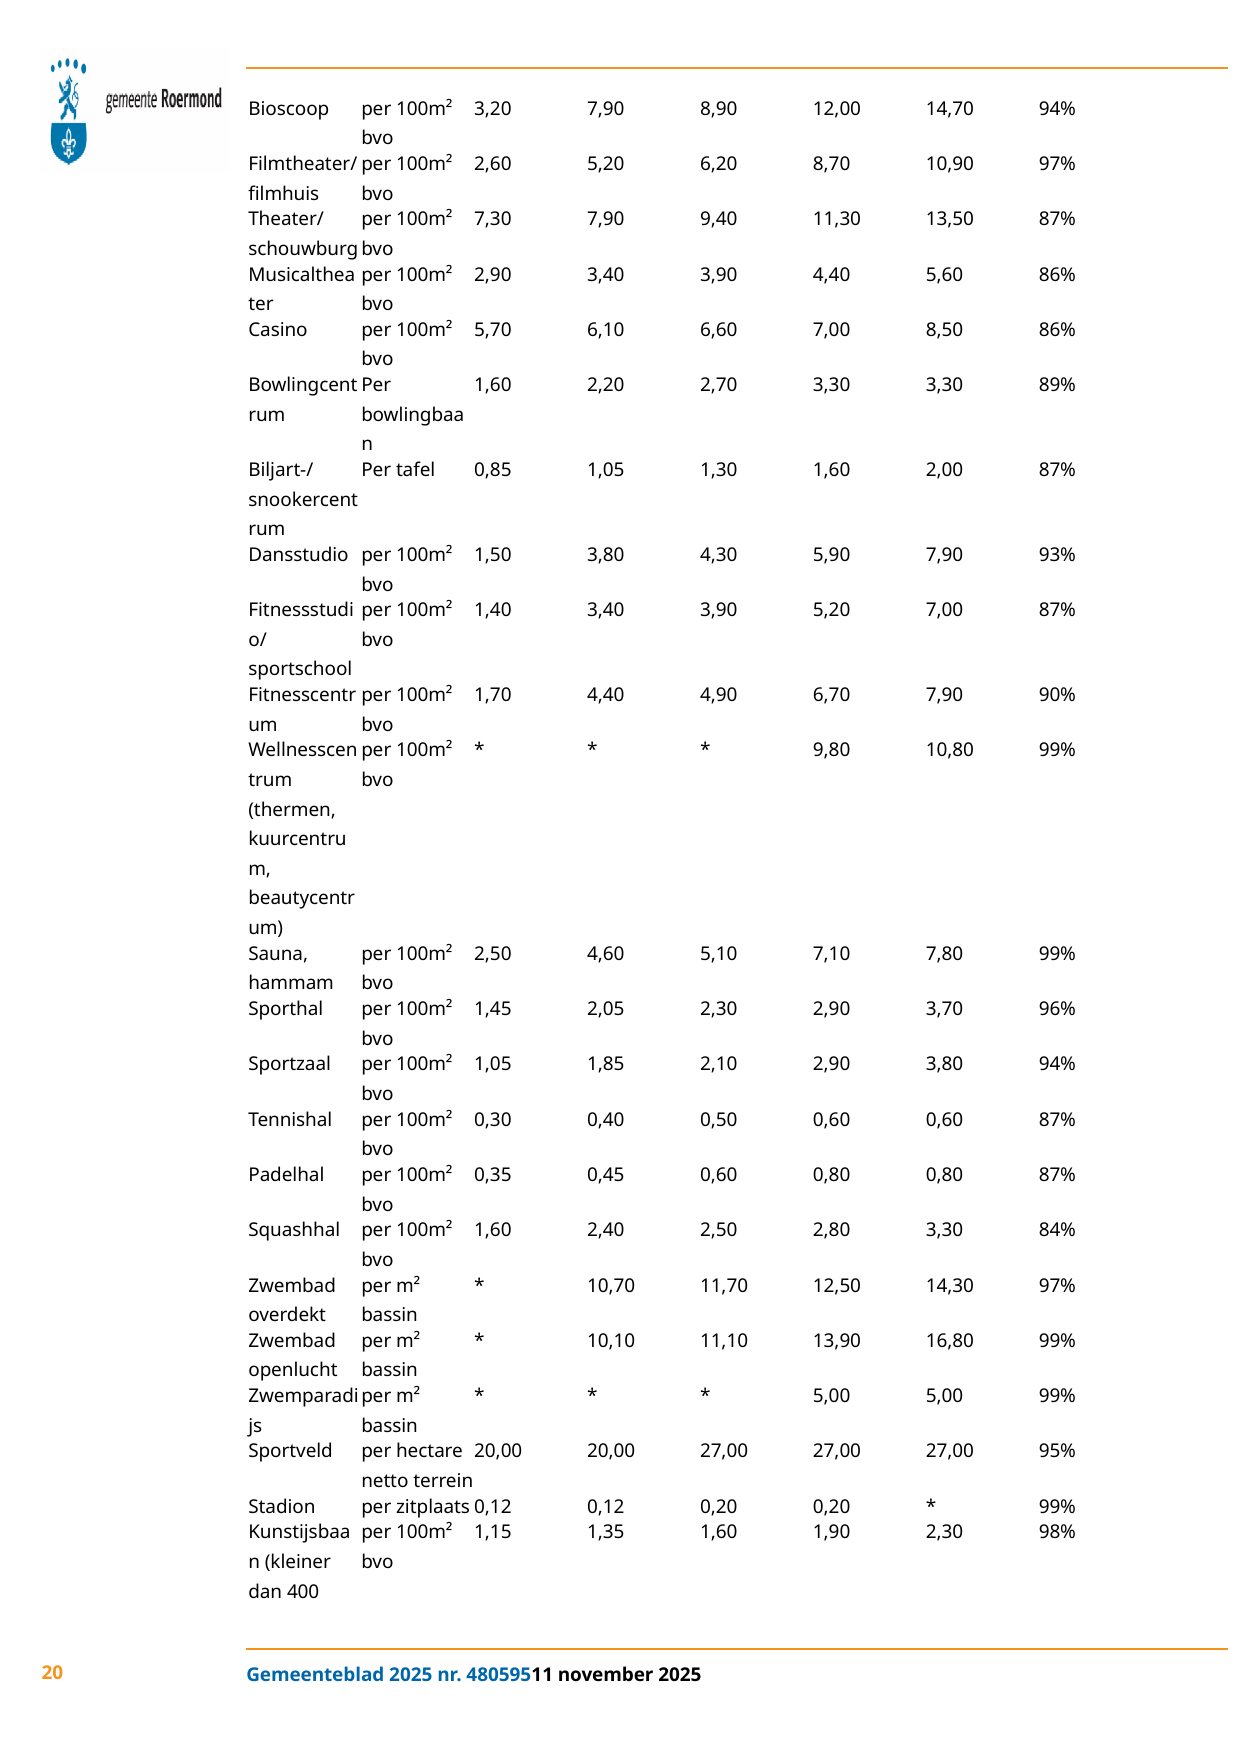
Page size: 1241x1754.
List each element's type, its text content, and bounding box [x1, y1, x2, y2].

table_cell 97% [1039, 150, 1152, 205]
table_cell Casino [248, 316, 361, 371]
table_cell 7,10 [813, 940, 926, 995]
table_cell 96% [1039, 995, 1152, 1051]
table_cell 3,40 [587, 261, 700, 316]
table_cell 95% [1039, 1438, 1152, 1493]
table_cell 5,20 [587, 150, 700, 205]
table_cell 99% [1039, 1327, 1152, 1382]
table_cell 5,00 [813, 1383, 926, 1438]
table_cell 2,90 [813, 1051, 926, 1106]
table_cell 3,90 [700, 596, 813, 681]
table_cell 20,00 [587, 1438, 700, 1493]
table_cell 2,05 [587, 995, 700, 1051]
table_cell 0,30 [474, 1106, 587, 1161]
table_cell 2,00 [926, 456, 1038, 541]
table_cell 1,30 [700, 456, 813, 541]
table_cell 1,70 [474, 681, 587, 737]
table_cell 0,80 [813, 1161, 926, 1216]
table_cell per m² bassin [361, 1272, 474, 1327]
table_cell 3,80 [926, 1051, 1038, 1106]
table_cell 0,60 [700, 1161, 813, 1216]
table_cell * [474, 1327, 587, 1382]
table_cell 27,00 [700, 1438, 813, 1493]
table_cell Sporthal [248, 995, 361, 1051]
table_cell 27,00 [813, 1438, 926, 1493]
table_cell 89% [1039, 371, 1152, 456]
table_cell 9,80 [813, 737, 926, 940]
table_cell 1,60 [474, 1216, 587, 1272]
table_cell 6,10 [587, 316, 700, 371]
table_cell 0,12 [474, 1493, 587, 1519]
table_cell 7,00 [926, 596, 1038, 681]
table_cell * [700, 1383, 813, 1438]
table_cell 12,50 [813, 1272, 926, 1327]
table_cell 3,20 [474, 95, 587, 150]
table_cell per 100m² bvo [361, 205, 474, 261]
table_cell 14,70 [926, 95, 1038, 150]
table_cell 5,70 [474, 316, 587, 371]
table_cell per 100m² bvo [361, 150, 474, 205]
table_cell Zwemparadijs [248, 1383, 361, 1438]
table_cell 4,40 [813, 261, 926, 316]
table_cell Tennishal [248, 1106, 361, 1161]
table_cell 1,05 [587, 456, 700, 541]
table_cell per 100m² bvo [361, 95, 474, 150]
table_cell * [474, 1383, 587, 1438]
table_cell Dansstudio [248, 541, 361, 596]
table_cell 3,90 [700, 261, 813, 316]
table_cell 4,40 [587, 681, 700, 737]
table_cell 97% [1039, 1272, 1152, 1327]
table_cell 3,30 [813, 371, 926, 456]
table_cell per zitplaats [361, 1493, 474, 1519]
table_cell 99% [1039, 1383, 1152, 1438]
table_cell per 100m² bvo [361, 316, 474, 371]
table_cell 2,30 [700, 995, 813, 1051]
table_cell per 100m² bvo [361, 681, 474, 737]
table_cell 1,35 [587, 1519, 700, 1604]
table_cell 0,20 [700, 1493, 813, 1519]
table_cell 0,40 [587, 1106, 700, 1161]
table_cell per 100m² bvo [361, 1519, 474, 1604]
table_cell 0,50 [700, 1106, 813, 1161]
table_cell 13,50 [926, 205, 1038, 261]
table_cell 93% [1039, 541, 1152, 596]
table_cell 10,90 [926, 150, 1038, 205]
table_cell 87% [1039, 205, 1152, 261]
table_cell per 100m² bvo [361, 995, 474, 1051]
table_cell 4,60 [587, 940, 700, 995]
table_cell Stadion [248, 1493, 361, 1519]
table_cell 2,30 [926, 1519, 1038, 1604]
table_cell 13,90 [813, 1327, 926, 1382]
table_cell per 100m² bvo [361, 596, 474, 681]
table_cell 6,20 [700, 150, 813, 205]
table_cell 7,90 [587, 205, 700, 261]
table_cell 2,50 [474, 940, 587, 995]
table_cell per m² bassin [361, 1383, 474, 1438]
table_cell 4,30 [700, 541, 813, 596]
table_cell 11,10 [700, 1327, 813, 1382]
table_cell 20,00 [474, 1438, 587, 1493]
table_cell 5,20 [813, 596, 926, 681]
table_cell 11,30 [813, 205, 926, 261]
table_cell 0,85 [474, 456, 587, 541]
table_cell Sauna, hammam [248, 940, 361, 995]
table_cell 2,60 [474, 150, 587, 205]
table_cell 2,90 [813, 995, 926, 1051]
table_cell 1,05 [474, 1051, 587, 1106]
table_cell Bioscoop [248, 95, 361, 150]
table_cell 94% [1039, 1051, 1152, 1106]
table_cell 14,30 [926, 1272, 1038, 1327]
table_cell per 100m² bvo [361, 1051, 474, 1106]
table_cell 5,90 [813, 541, 926, 596]
table_cell 3,30 [926, 1216, 1038, 1272]
table_cell 5,60 [926, 261, 1038, 316]
table_cell * [474, 1272, 587, 1327]
table_cell Sportveld [248, 1438, 361, 1493]
table_cell 94% [1039, 95, 1152, 150]
table_cell 0,45 [587, 1161, 700, 1216]
table_cell Musicaltheater [248, 261, 361, 316]
table_cell 8,70 [813, 150, 926, 205]
table_cell 1,15 [474, 1519, 587, 1604]
table_cell 2,10 [700, 1051, 813, 1106]
table_cell 7,80 [926, 940, 1038, 995]
table_cell Fitnesscentrum [248, 681, 361, 737]
table_cell 90% [1039, 681, 1152, 737]
table_cell per 100m² bvo [361, 541, 474, 596]
table_cell * [587, 737, 700, 940]
table_cell Squashhal [248, 1216, 361, 1272]
table_cell * [926, 1493, 1038, 1519]
table_cell 84% [1039, 1216, 1152, 1272]
table_cell per 100m² bvo [361, 1106, 474, 1161]
table_cell per m² bassin [361, 1327, 474, 1382]
table_cell 86% [1039, 316, 1152, 371]
table_cell Zwembad overdekt [248, 1272, 361, 1327]
table_cell 5,00 [926, 1383, 1038, 1438]
table_cell per 100m² bvo [361, 1161, 474, 1216]
table_cell 2,90 [474, 261, 587, 316]
table_cell 7,00 [813, 316, 926, 371]
table_cell 7,90 [926, 681, 1038, 737]
table_cell 10,70 [587, 1272, 700, 1327]
table_cell 27,00 [926, 1438, 1038, 1493]
table_cell Wellnesscentrum (thermen, kuurcentrum, beautycentrum) [248, 737, 361, 940]
table_cell 12,00 [813, 95, 926, 150]
table_cell 3,40 [587, 596, 700, 681]
table_cell Bowlingcentrum [248, 371, 361, 456]
table_cell 87% [1039, 456, 1152, 541]
table_cell 11,70 [700, 1272, 813, 1327]
table_cell per hectare netto terrein [361, 1438, 474, 1493]
table_cell Padelhal [248, 1161, 361, 1216]
table_cell 7,90 [926, 541, 1038, 596]
table_cell Per bowlingbaan [361, 371, 474, 456]
table_cell per 100m² bvo [361, 940, 474, 995]
table_cell 8,50 [926, 316, 1038, 371]
table_cell 1,45 [474, 995, 587, 1051]
table_cell 0,20 [813, 1493, 926, 1519]
table_cell * [587, 1383, 700, 1438]
table_cell 2,40 [587, 1216, 700, 1272]
table_cell 6,60 [700, 316, 813, 371]
table_cell 2,50 [700, 1216, 813, 1272]
table_cell 1,60 [474, 371, 587, 456]
table_cell 16,80 [926, 1327, 1038, 1382]
table_cell Zwembad openlucht [248, 1327, 361, 1382]
table_cell 8,90 [700, 95, 813, 150]
table_cell * [700, 737, 813, 940]
table_cell 87% [1039, 1161, 1152, 1216]
table_cell 2,70 [700, 371, 813, 456]
table_cell 1,60 [813, 456, 926, 541]
table_cell 5,10 [700, 940, 813, 995]
table_cell 0,35 [474, 1161, 587, 1216]
table_cell Biljart-/snookercentrum [248, 456, 361, 541]
table_cell per 100m² bvo [361, 261, 474, 316]
table_cell 1,50 [474, 541, 587, 596]
table_cell 3,70 [926, 995, 1038, 1051]
table_cell per 100m² bvo [361, 1216, 474, 1272]
table_cell 0,60 [813, 1106, 926, 1161]
table_cell 2,20 [587, 371, 700, 456]
table_cell 99% [1039, 940, 1152, 995]
table_cell 0,60 [926, 1106, 1038, 1161]
table_cell 10,80 [926, 737, 1038, 940]
table_cell 2,80 [813, 1216, 926, 1272]
table_cell 1,40 [474, 596, 587, 681]
table_cell 1,90 [813, 1519, 926, 1604]
table_cell 10,10 [587, 1327, 700, 1382]
table_cell 4,90 [700, 681, 813, 737]
table_cell Filmtheater/filmhuis [248, 150, 361, 205]
table_cell Fitnessstudio/sportschool [248, 596, 361, 681]
table_cell Sportzaal [248, 1051, 361, 1106]
table_cell 3,80 [587, 541, 700, 596]
table_cell 99% [1039, 737, 1152, 940]
table_cell 1,60 [700, 1519, 813, 1604]
table_cell 0,12 [587, 1493, 700, 1519]
table_cell Kunstijsbaan (kleiner dan 400 [248, 1519, 361, 1604]
table_cell 99% [1039, 1493, 1152, 1519]
table_cell 6,70 [813, 681, 926, 737]
table_cell * [474, 737, 587, 940]
table_cell 87% [1039, 1106, 1152, 1161]
table_cell per 100m² bvo [361, 737, 474, 940]
table_cell 7,30 [474, 205, 587, 261]
table_cell Theater/schouwburg [248, 205, 361, 261]
table_cell 7,90 [587, 95, 700, 150]
table_cell 9,40 [700, 205, 813, 261]
table_cell 3,30 [926, 371, 1038, 456]
table_cell 98% [1039, 1519, 1152, 1604]
table_cell 1,85 [587, 1051, 700, 1106]
picture [41, 47, 231, 172]
table_cell 87% [1039, 596, 1152, 681]
table_cell Per tafel [361, 456, 474, 541]
table_cell 0,80 [926, 1161, 1038, 1216]
table_cell 86% [1039, 261, 1152, 316]
